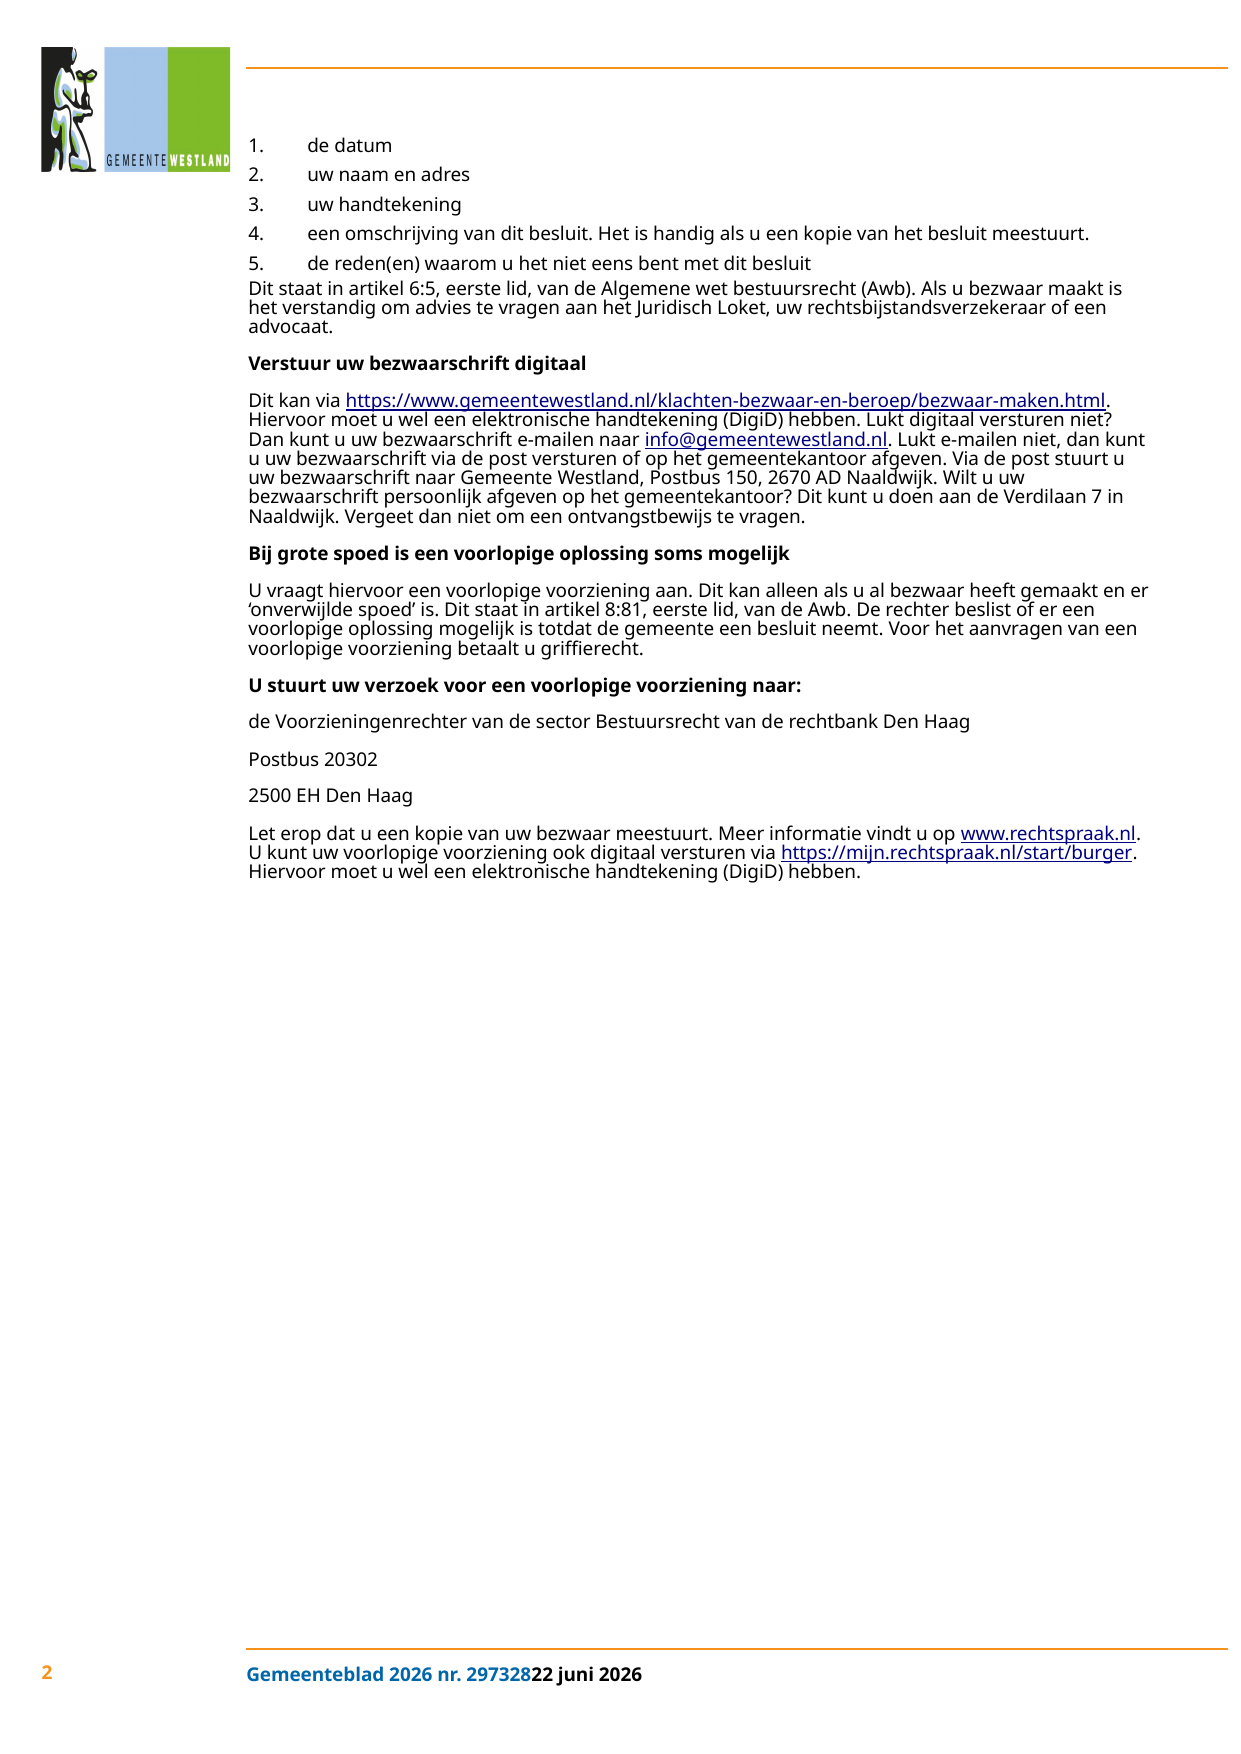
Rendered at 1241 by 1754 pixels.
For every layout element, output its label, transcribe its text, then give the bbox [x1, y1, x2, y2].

text Bij grote spoed is een voorlopige oplossing soms mogelijk [248, 545, 1152, 564]
text Postbus 20302 [248, 751, 1152, 770]
text 2500 EH Den Haag [248, 787, 1152, 807]
list uw naam en adres [248, 161, 1152, 187]
list de reden(en) waarom u het niet eens bent met dit besluit [248, 250, 1152, 276]
text de Voorzieningenrechter van de sector Bestuursrecht van de rechtbank Den Haag [248, 713, 1152, 733]
picture [41, 47, 231, 172]
text U stuurt uw verzoek voor een voorlopige voorziening naar: [248, 677, 1152, 696]
list een omschrijving van dit besluit. Het is handig als u een kopie van het besluit meestuurt. [248, 221, 1152, 246]
text Let erop dat u een kopie van uw bezwaar meestuurt. Meer informatie vindt u op www.rechtspraak.nl. U kunt uw voorlopige voorziening ook digitaal versturen via https://mijn.rechtspraak.nl/start/burger. Hiervoor moet u wel een elektronische handtekening (DigiD) hebben. [248, 824, 1152, 882]
text U vraagt hiervoor een voorlopige voorziening aan. Dit kan alleen als u al bezwaar heeft gemaakt en er ‘onverwijlde spoed’ is. Dit staat in artikel 8:81, eerste lid, van de Awb. De rechter beslist of er een voorlopige oplossing mogelijk is totdat de gemeente een besluit neemt. Voor het aanvragen van een voorlopige voorziening betaalt u griffierecht. [248, 582, 1152, 659]
text Verstuur uw bezwaarschrift digitaal [248, 355, 1152, 374]
list uw handtekening [248, 191, 1152, 217]
text Dit kan via https://www.gemeentewestland.nl/klachten-bezwaar-en-beroep/bezwaar-maken.html. Hiervoor moet u wel een elektronische handtekening (DigiD) hebben. Lukt digitaal versturen niet? Dan kunt u uw bezwaarschrift e-mailen naar info@gemeentewestland.nl. Lukt e-mailen niet, dan kunt u uw bezwaarschrift via de post versturen of op het gemeentekantoor afgeven. Via de post stuurt u uw bezwaarschrift naar Gemeente Westland, Postbus 150, 2670 AD Naaldwijk. Wilt u uw bezwaarschrift persoonlijk afgeven op het gemeentekantoor? Dit kunt u doen aan de Verdilaan 7 in Naaldwijk. Vergeet dan niet om een ontvangstbewijs te vragen. [248, 392, 1152, 527]
text Dit staat in artikel 6:5, eerste lid, van de Algemene wet bestuursrecht (Awb). Als u bezwaar maakt is het verstandig om advies te vragen aan het Juridisch Loket, uw rechtsbijstandsverzekeraar of een advocaat. [248, 280, 1152, 337]
list de datum [248, 132, 1152, 157]
